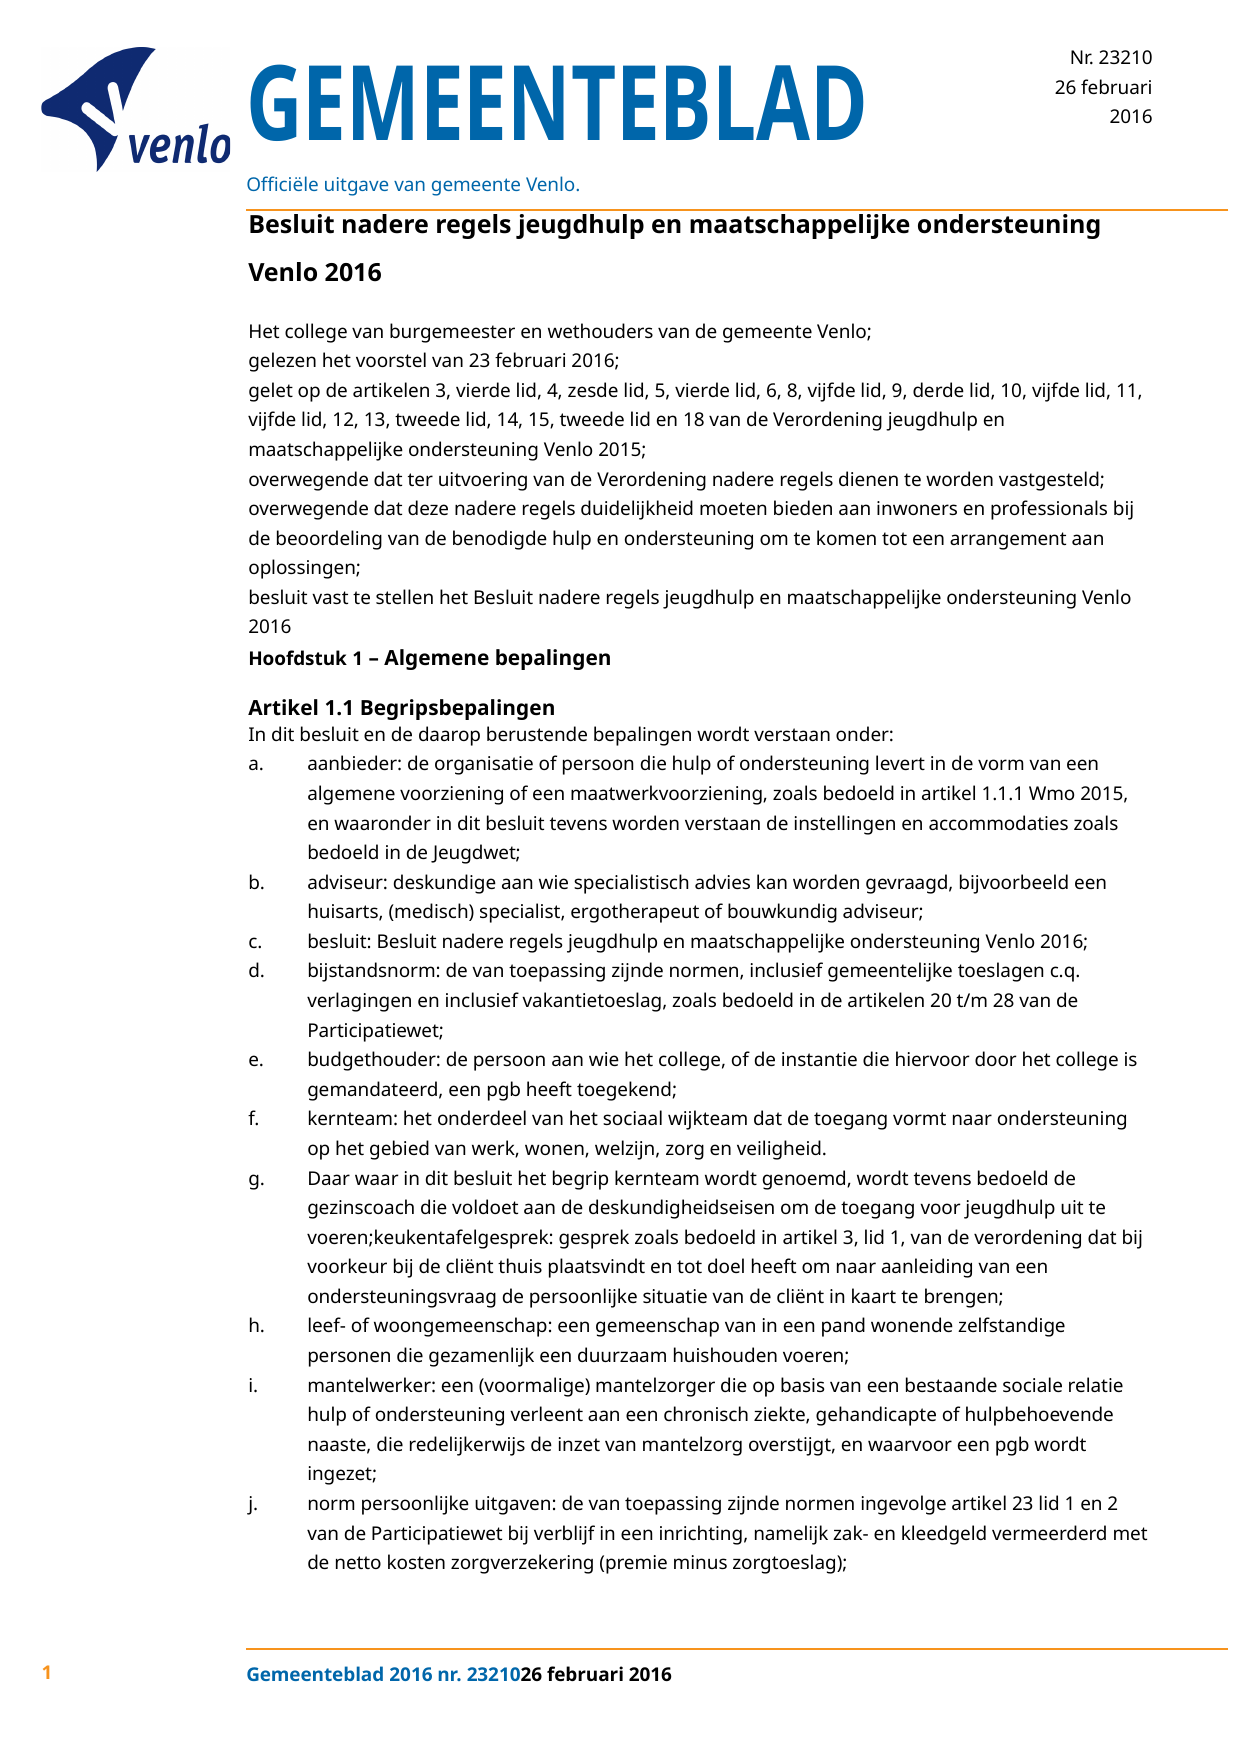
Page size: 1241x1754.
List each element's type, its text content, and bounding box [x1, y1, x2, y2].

list budgethouder: de persoon aan wie het college, of de instantie die hiervoor door het college is gemandateerd, een pgb heeft toegekend; [248, 1046, 1152, 1102]
text Artikel 1.1 Begripsbepalingen [248, 693, 1152, 721]
text besluit vast te stellen het Besluit nadere regels jeugdhulp en maatschappelijke ondersteuning Venlo 2016 [248, 584, 1152, 639]
list mantelwerker: een (voormalige) mantelzorger die op basis van een bestaande sociale relatie hulp of ondersteuning verleent aan een chronisch ziekte, gehandicapte of hulpbehoevende naaste, die redelijkerwijs de inzet van mantelzorg overstijgt, en waarvoor een pgb wordt ingezet; [248, 1372, 1152, 1486]
list leef- of woongemeenschap: een gemeenschap van in een pand wonende zelfstandige personen die gezamenlijk een duurzaam huishouden voeren; [248, 1313, 1152, 1368]
list Daar waar in dit besluit het begrip kernteam wordt genoemd, wordt tevens bedoeld de gezinscoach die voldoet aan de deskundigheidseisen om de toegang voor jeugdhulp uit te voeren;keukentafelgesprek: gesprek zoals bedoeld in artikel 3, lid 1, van de verordening dat bij voorkeur bij de cliënt thuis plaatsvindt en tot doel heeft om naar aanleiding van een ondersteuningsvraag de persoonlijke situatie van de cliënt in kaart te brengen; [248, 1165, 1152, 1309]
list adviseur: deskundige aan wie specialistisch advies kan worden gevraagd, bijvoorbeeld een huisarts, (medisch) specialist, ergotherapeut of bouwkundig adviseur; [248, 869, 1152, 924]
text gelet op de artikelen 3, vierde lid, 4, zesde lid, 5, vierde lid, 6, 8, vijfde lid, 9, derde lid, 10, vijfde lid, 11, vijfde lid, 12, 13, tweede lid, 14, 15, tweede lid en 18 van de Verordening jeugdhulp en maatschappelijke ondersteuning Venlo 2015; [248, 377, 1152, 462]
text Hoofdstuk 1 – Algemene bepalingen [248, 643, 1152, 672]
picture [41, 47, 231, 172]
list besluit: Besluit nadere regels jeugdhulp en maatschappelijke ondersteuning Venlo 2016; [248, 928, 1152, 954]
list kernteam: het onderdeel van het sociaal wijkteam dat de toegang vormt naar ondersteuning op het gebied van werk, wonen, welzijn, zorg en veiligheid. [248, 1106, 1152, 1161]
text overwegende dat deze nadere regels duidelijkheid moeten bieden aan inwoners en professionals bij de beoordeling van de benodigde hulp en ondersteuning om te komen tot een arrangement aan oplossingen; [248, 495, 1152, 580]
text Besluit nadere regels jeugdhulp en maatschappelijke ondersteuning Venlo 2016 [248, 211, 1152, 288]
list bijstandsnorm: de van toepassing zijnde normen, inclusief gemeentelijke toeslagen c.q. verlagingen en inclusief vakantietoeslag, zoals bedoeld in de artikelen 20 t/m 28 van de Participatiewet; [248, 958, 1152, 1043]
text In dit besluit en de daarop berustende bepalingen wordt verstaan onder: [248, 721, 1152, 747]
text gelezen het voorstel van 23 februari 2016; [248, 347, 1152, 373]
list norm persoonlijke uitgaven: de van toepassing zijnde normen ingevolge artikel 23 lid 1 en 2 van de Participatiewet bij verblijf in een inrichting, namelijk zak- en kleedgeld vermeerderd met de netto kosten zorgverzekering (premie minus zorgtoeslag); [248, 1490, 1152, 1575]
list aanbieder: de organisatie of persoon die hulp of ondersteuning levert in de vorm van een algemene voorziening of een maatwerkvoorziening, zoals bedoeld in artikel 1.1.1 Wmo 2015, en waaronder in dit besluit tevens worden verstaan de instellingen en accommodaties zoals bedoeld in de Jeugdwet; [248, 751, 1152, 865]
text overwegende dat ter uitvoering van de Verordening nadere regels dienen te worden vastgesteld; [248, 466, 1152, 492]
text Het college van burgemeester en wethouders van de gemeente Venlo; [248, 318, 1152, 344]
